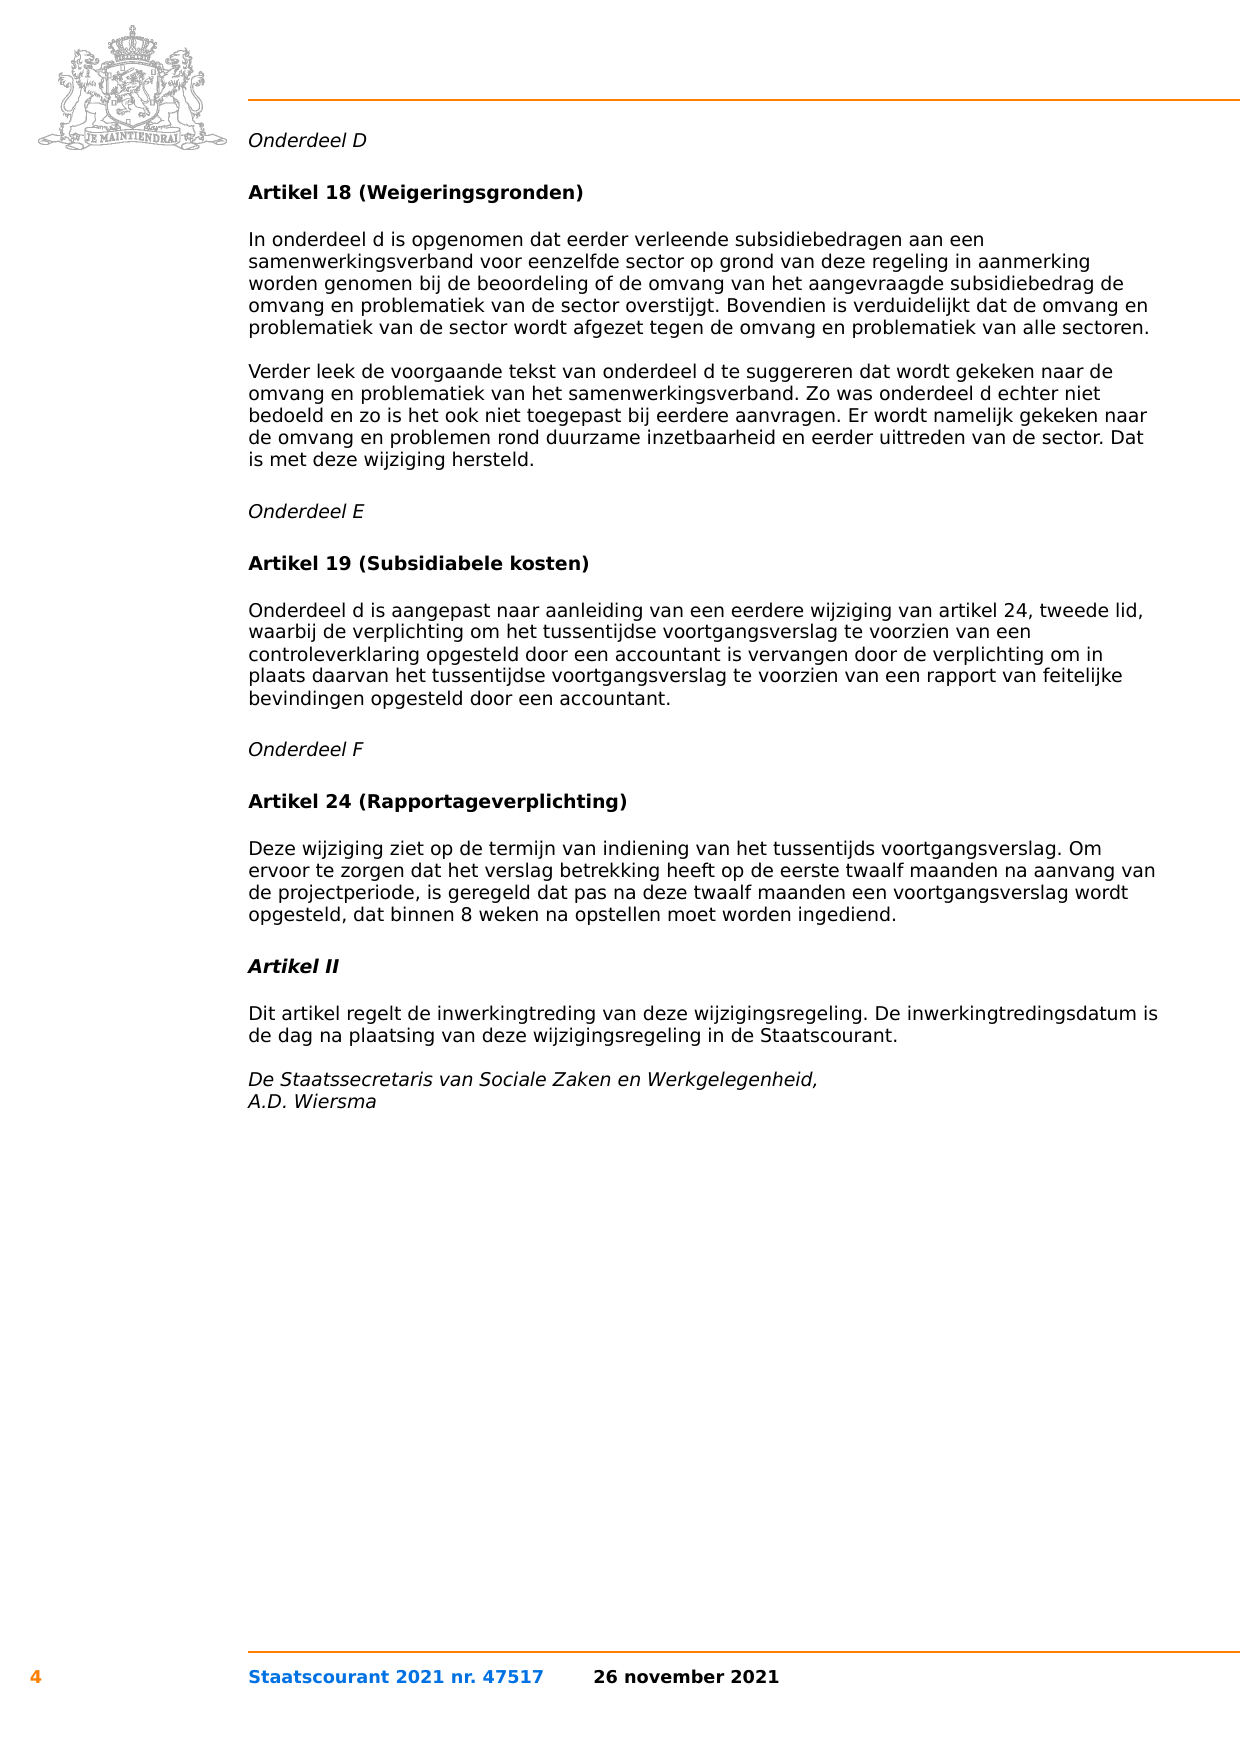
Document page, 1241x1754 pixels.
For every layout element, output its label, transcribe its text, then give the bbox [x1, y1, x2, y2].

text Verder leek de voorgaande tekst van onderdeel d te suggereren dat wordt gekeken naar de omvang en problematiek van het samenwerkingsverband. Zo was onderdeel d echter niet bedoeld en zo is het ook niet toegepast bij eerdere aanvragen. Er wordt namelijk gekeken naar de omvang en problemen rond duurzame inzetbaarheid en eerder uittreden van de sector. Dat is met deze wijziging hersteld. [248, 361, 1163, 471]
subtitle Artikel 24 (Rapportageverplichting) [248, 791, 1163, 813]
subtitle Onderdeel D [248, 130, 1163, 152]
text Dit artikel regelt de inwerkingtreding van deze wijzigingsregeling. De inwerkingtredingsdatum is de dag na plaatsing van deze wijzigingsregeling in de Staatscourant. [248, 1003, 1163, 1047]
picture [38, 25, 227, 150]
subtitle Artikel 18 (Weigeringsgronden) [248, 182, 1163, 204]
text Onderdeel d is aangepast naar aanleiding van een eerdere wijziging van artikel 24, tweede lid, waarbij de verplichting om het tussentijdse voortgangsverslag te voorzien van een controleverklaring opgesteld door een accountant is vervangen door de verplichting om in plaats daarvan het tussentijdse voortgangsverslag te voorzien van een rapport van feitelijke bevindingen opgesteld door een accountant. [248, 599, 1163, 709]
subtitle Artikel 19 (Subsidiabele kosten) [248, 552, 1163, 574]
subtitle Onderdeel F [248, 739, 1163, 761]
subtitle Artikel II [248, 956, 1163, 978]
text Deze wijziging ziet op de termijn van indiening van het tussentijds voortgangsverslag. Om ervoor te zorgen dat het verslag betrekking heeft op de eerste twaalf maanden na aanvang van de projectperiode, is geregeld dat pas na deze twaalf maanden een voortgangsverslag wordt opgesteld, dat binnen 8 weken na opstellen moet worden ingediend. [248, 838, 1163, 926]
subtitle Onderdeel E [248, 501, 1163, 522]
text De Staatssecretaris van Sociale Zaken en Werkgelegenheid, A.D. Wiersma [248, 1069, 1163, 1113]
text In onderdeel d is opgenomen dat eerder verleende subsidiebedragen aan een samenwerkingsverband voor eenzelfde sector op grond van deze regeling in aanmerking worden genomen bij de beoordeling of de omvang van het aangevraagde subsidiebedrag de omvang en problematiek van de sector overstijgt. Bovendien is verduidelijkt dat de omvang en problematiek van de sector wordt afgezet tegen de omvang en problematiek van alle sectoren. [248, 229, 1163, 339]
